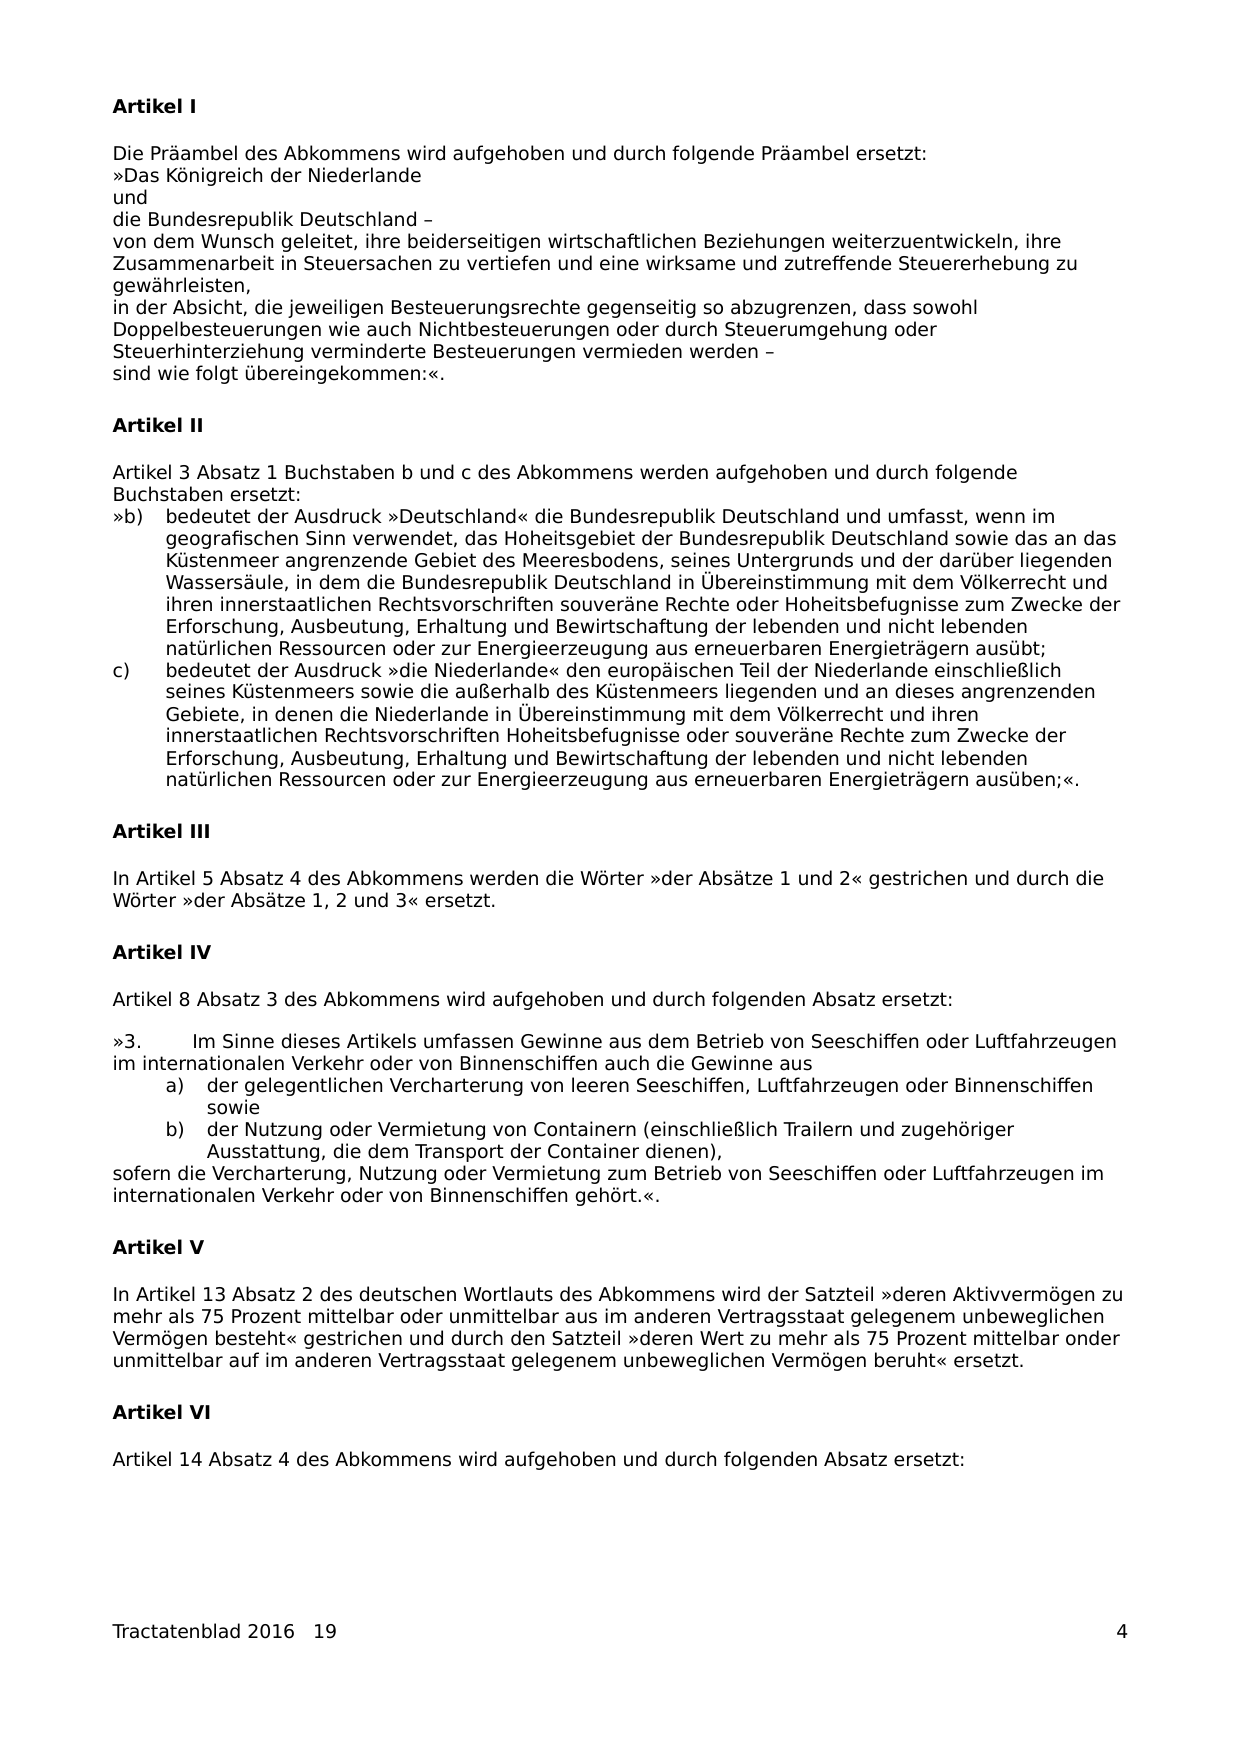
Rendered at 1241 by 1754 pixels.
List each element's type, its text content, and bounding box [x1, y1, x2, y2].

text sofern die Vercharterung, Nutzung oder Vermietung zum Betrieb von Seeschiffen oder Luftfahrzeugen im internationalen Verkehr oder von Binnenschiffen gehört.«. [112, 1163, 1128, 1207]
text »Das Königreich der Niederlande [112, 165, 1128, 187]
text in der Absicht, die jeweiligen Besteuerungsrechte gegenseitig so abzugrenzen, dass sowohl Doppelbesteuerungen wie auch Nichtbesteuerungen oder durch Steuerumgehung oder Steuerhinterziehung verminderte Besteuerungen vermieden werden – [112, 297, 1128, 363]
text Artikel 3 Absatz 1 Buchstaben b und c des Abkommens werden aufgehoben und durch folgende Buchstaben ersetzt: [112, 462, 1128, 506]
subtitle Artikel III [112, 821, 1128, 843]
subtitle Artikel VI [112, 1402, 1128, 1424]
text »b) bedeutet der Ausdruck »Deutschland« die Bundesrepublik Deutschland und umfasst, wenn im geografischen Sinn verwendet, das Hoheitsgebiet der Bundesrepublik Deutschland sowie das an das Küstenmeer angrenzende Gebiet des Meeresbodens, seines Untergrunds und der darüber liegenden Wassersäule, in dem die Bundesrepublik Deutschland in Übereinstimmung mit dem Völkerrecht und ihren innerstaatlichen Rechtsvorschriften souveräne Rechte oder Hoheitsbefugnisse zum Zwecke der Erforschung, Ausbeutung, Erhaltung und Bewirtschaftung der lebenden und nicht lebenden natürlichen Ressourcen oder zur Energieerzeugung aus erneuerbaren Energieträgern ausübt; [112, 506, 1128, 659]
text c) bedeutet der Ausdruck »die Niederlande« den europäischen Teil der Niederlande einschließlich seines Küstenmeers sowie die außerhalb des Küstenmeers liegenden und an dieses angrenzenden Gebiete, in denen die Niederlande in Übereinstimmung mit dem Völkerrecht und ihren innerstaatlichen Rechtsvorschriften Hoheitsbefugnisse oder souveräne Rechte zum Zwecke der Erforschung, Ausbeutung, Erhaltung und Bewirtschaftung der lebenden und nicht lebenden natürlichen Ressourcen oder zur Energieerzeugung aus erneuerbaren Energieträgern ausüben;«. [112, 659, 1128, 791]
subtitle Artikel V [112, 1237, 1128, 1259]
subtitle Artikel I [112, 96, 1128, 118]
text und [112, 187, 1128, 209]
subtitle Artikel II [112, 415, 1128, 437]
text b) der Nutzung oder Vermietung von Containern (einschließlich Trailern und zugehöriger Ausstattung, die dem Transport der Container dienen), [165, 1119, 1128, 1163]
text In Artikel 13 Absatz 2 des deutschen Wortlauts des Abkommens wird der Satzteil »deren Aktivvermögen zu mehr als 75 Prozent mittelbar oder unmittelbar aus im anderen Vertragsstaat gelegenem unbeweglichen Vermögen besteht« gestrichen und durch den Satzteil »deren Wert zu mehr als 75 Prozent mittelbar onder unmittelbar auf im anderen Vertragsstaat gelegenem unbeweglichen Vermögen beruht« ersetzt. [112, 1284, 1128, 1372]
text sind wie folgt übereingekommen:«. [112, 363, 1128, 385]
text die Bundesrepublik Deutschland – [112, 209, 1128, 231]
text von dem Wunsch geleitet, ihre beiderseitigen wirtschaftlichen Beziehungen weiterzuentwickeln, ihre Zusammenarbeit in Steuersachen zu vertiefen und eine wirksame und zutreffende Steuererhebung zu gewährleisten, [112, 231, 1128, 297]
text »3. Im Sinne dieses Artikels umfassen Gewinne aus dem Betrieb von Seeschiffen oder Luftfahrzeugen im internationalen Verkehr oder von Binnenschiffen auch die Gewinne aus [112, 1031, 1128, 1075]
subtitle Artikel IV [112, 942, 1128, 964]
text a) der gelegentlichen Vercharterung von leeren Seeschiffen, Luftfahrzeugen oder Binnenschiffen sowie [165, 1075, 1128, 1119]
text In Artikel 5 Absatz 4 des Abkommens werden die Wörter »der Absätze 1 und 2« gestrichen und durch die Wörter »der Absätze 1, 2 und 3« ersetzt. [112, 868, 1128, 912]
text Die Präambel des Abkommens wird aufgehoben und durch folgende Präambel ersetzt: [112, 143, 1128, 165]
text Artikel 8 Absatz 3 des Abkommens wird aufgehoben und durch folgenden Absatz ersetzt: [112, 989, 1128, 1011]
text Artikel 14 Absatz 4 des Abkommens wird aufgehoben und durch folgenden Absatz ersetzt: [112, 1449, 1128, 1471]
